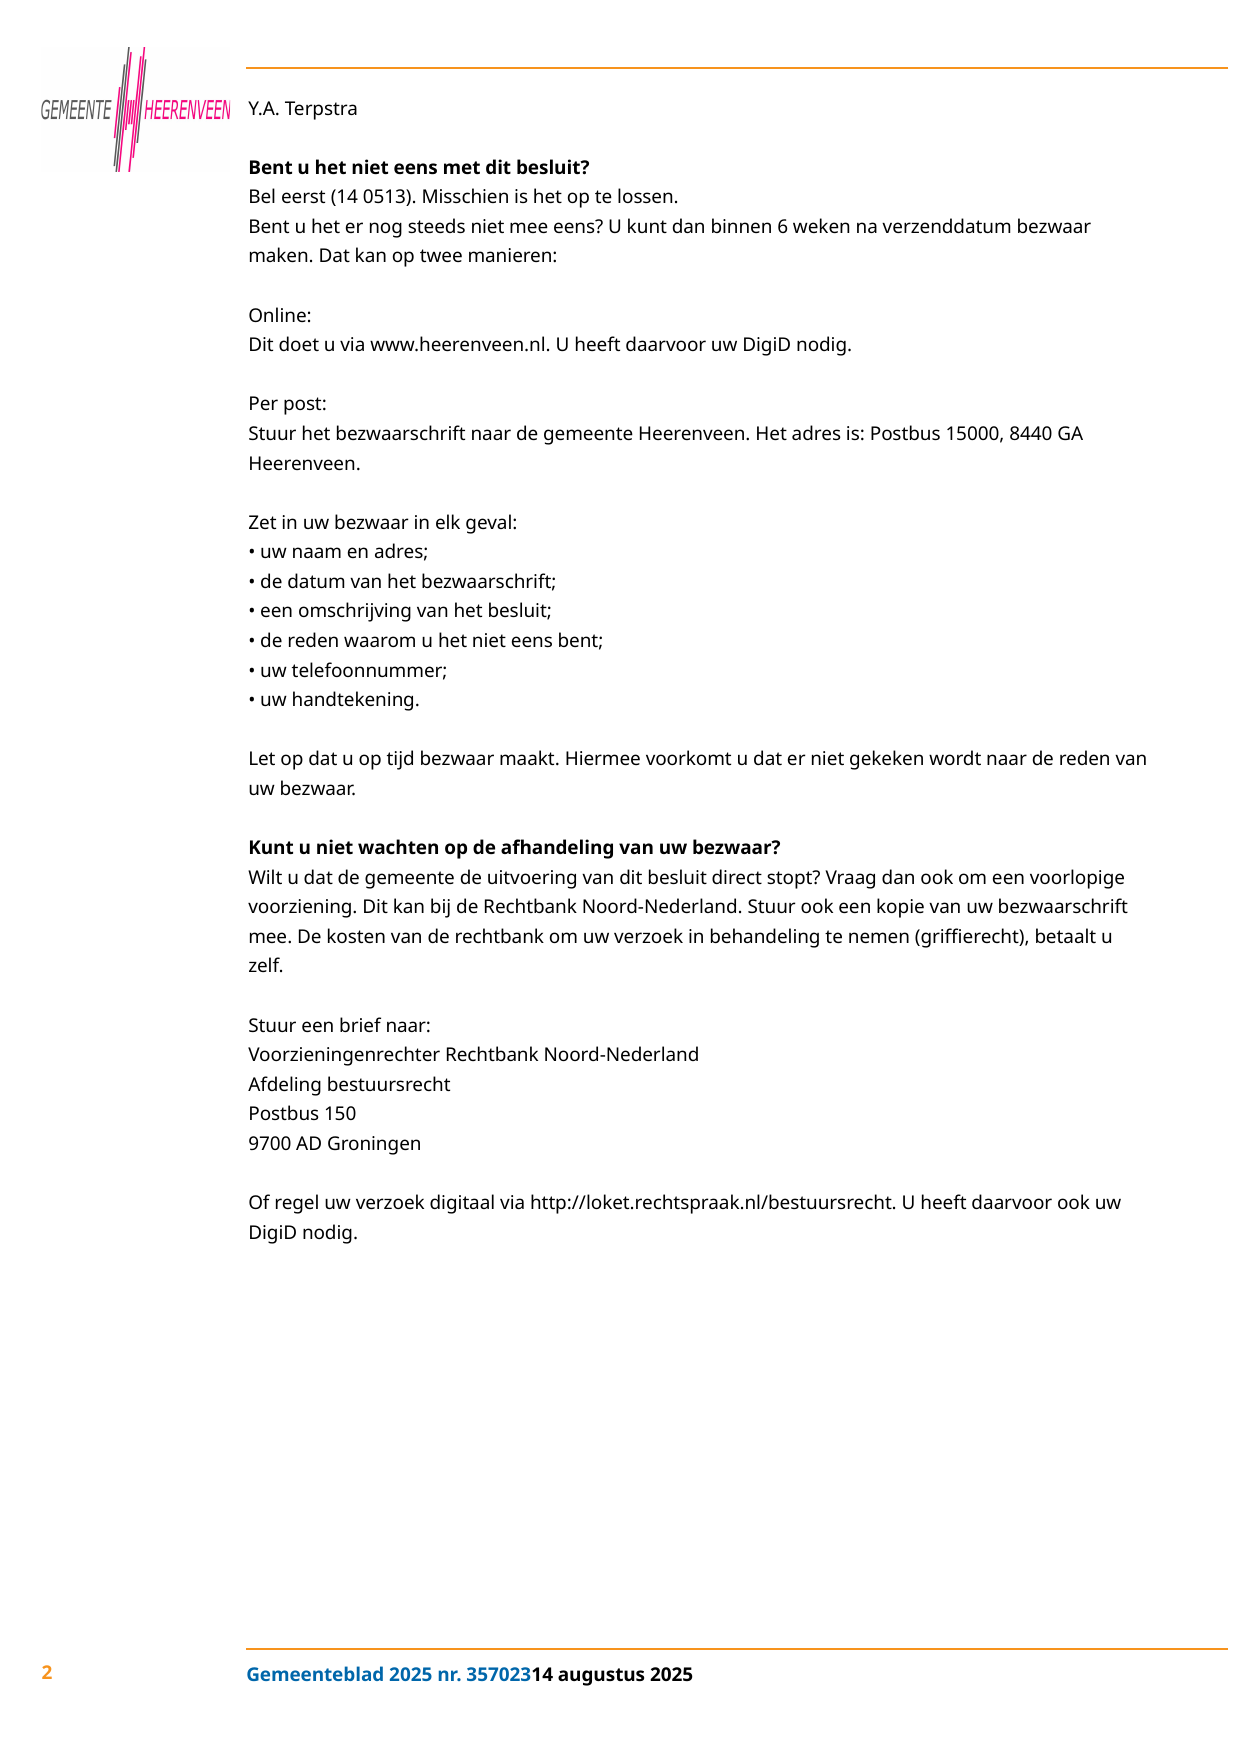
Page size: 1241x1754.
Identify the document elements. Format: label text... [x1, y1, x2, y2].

text Stuur een brief naar: [248, 1012, 1152, 1038]
text Bent u het niet eens met dit besluit? [248, 154, 1152, 180]
text Y.A. Terpstra [248, 95, 1152, 121]
text • een omschrijving van het besluit; [248, 598, 1152, 623]
text Voorzieningenrechter Rechtbank Noord-Nederland [248, 1041, 1152, 1067]
text • uw handtekening. [248, 686, 1152, 712]
text Of regel uw verzoek digitaal via http://loket.rechtspraak.nl/bestuursrecht. U heeft daarvoor ook uw DigiD nodig. [248, 1189, 1152, 1245]
text Bel eerst (14 0513). Misschien is het op te lossen. [248, 183, 1152, 209]
text Stuur het bezwaarschrift naar de gemeente Heerenveen. Het adres is: Postbus 15000, 8440 GA Heerenveen. [248, 420, 1152, 476]
text Bent u het er nog steeds niet mee eens? U kunt dan binnen 6 weken na verzenddatum bezwaar maken. Dat kan op twee manieren: [248, 213, 1152, 268]
text • uw naam en adres; [248, 538, 1152, 564]
text Zet in uw bezwaar in elk geval: [248, 509, 1152, 535]
text • de datum van het bezwaarschrift; [248, 568, 1152, 594]
text Postbus 150 [248, 1101, 1152, 1126]
text Afdeling bestuursrecht [248, 1071, 1152, 1097]
text Dit doet u via www.heerenveen.nl. U heeft daarvoor uw DigiD nodig. [248, 331, 1152, 357]
text Per post: [248, 391, 1152, 416]
text Let op dat u op tijd bezwaar maakt. Hiermee voorkomt u dat er niet gekeken wordt naar de reden van uw bezwaar. [248, 746, 1152, 801]
text • de reden waarom u het niet eens bent; [248, 627, 1152, 653]
text 9700 AD Groningen [248, 1130, 1152, 1156]
picture [41, 47, 231, 172]
text Wilt u dat de gemeente de uitvoering van dit besluit direct stopt? Vraag dan ook om een voorlopige voorziening. Dit kan bij de Rechtbank Noord-Nederland. Stuur ook een kopie van uw bezwaarschrift mee. De kosten van de rechtbank om uw verzoek in behandeling te nemen (griffierecht), betaalt u zelf. [248, 864, 1152, 978]
text Kunt u niet wachten op de afhandeling van uw bezwaar? [248, 834, 1152, 860]
text Online: [248, 302, 1152, 328]
text • uw telefoonnummer; [248, 657, 1152, 683]
